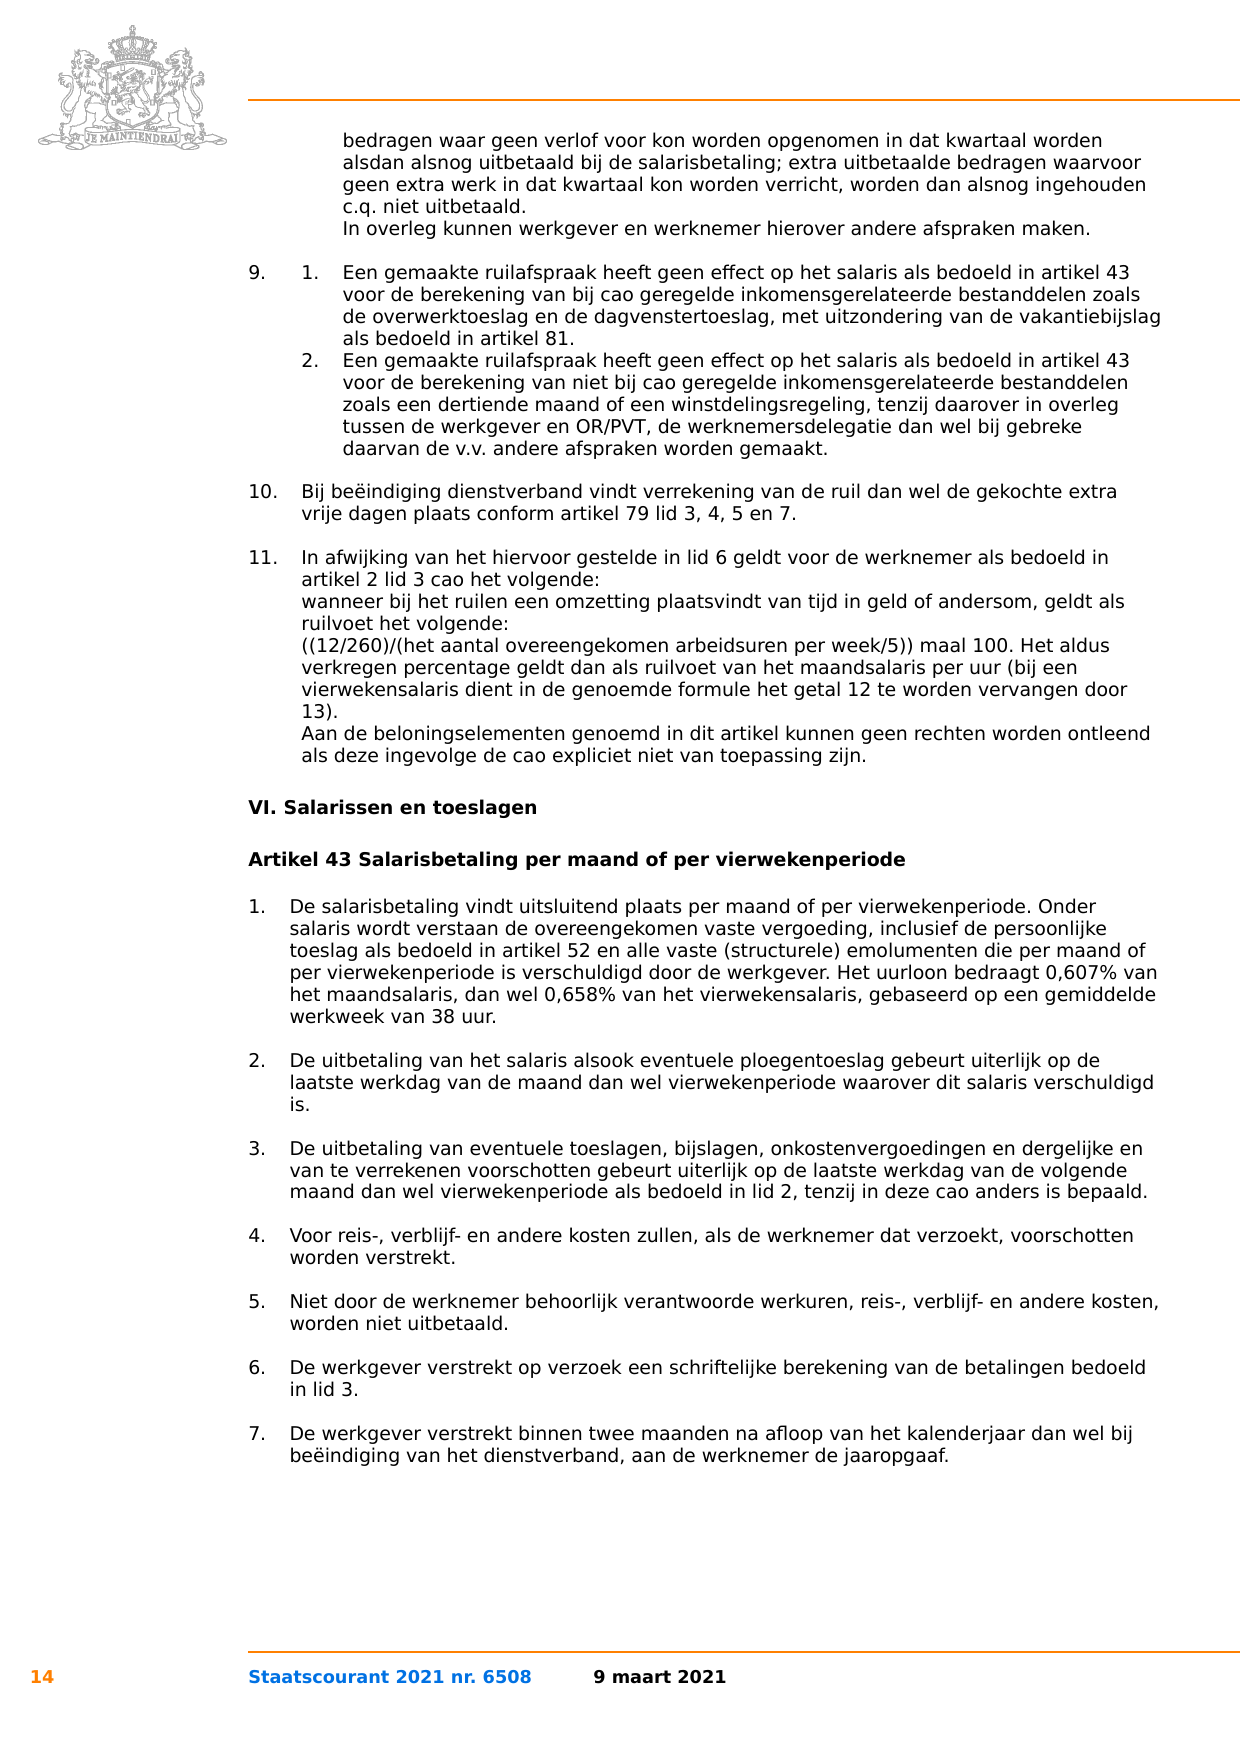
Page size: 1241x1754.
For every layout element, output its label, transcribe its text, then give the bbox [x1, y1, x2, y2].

text ((12/260)/(het aantal overeengekomen arbeidsuren per week/5)) maal 100. Het aldus verkregen percentage geldt dan als ruilvoet van het maandsalaris per uur (bij een vierwekensalaris dient in de genoemde formule het getal 12 te worden vervangen door 13). [301, 635, 1163, 723]
text 4. Voor reis-, verblijf- en andere kosten zullen, als de werknemer dat verzoekt, voorschotten worden verstrekt. [248, 1225, 1163, 1269]
text 2. Een gemaakte ruilafspraak heeft geen effect op het salaris als bedoeld in artikel 43 voor de berekening van niet bij cao geregelde inkomensgerelateerde bestanddelen zoals een dertiende maand of een winstdelingsregeling, tenzij daarover in overleg tussen de werkgever en OR/PVT, de werknemersdelegatie dan wel bij gebreke daarvan de v.v. andere afspraken worden gemaakt. [301, 349, 1163, 459]
picture [38, 25, 227, 150]
text 2. De uitbetaling van het salaris alsook eventuele ploegentoeslag gebeurt uiterlijk op de laatste werkdag van de maand dan wel vierwekenperiode waarover dit salaris verschuldigd is. [248, 1050, 1163, 1116]
text 7. De werkgever verstrekt binnen twee maanden na afloop van het kalenderjaar dan wel bij beëindiging van het dienstverband, aan de werknemer de jaaropgaaf. [248, 1423, 1163, 1467]
text 9. 1. Een gemaakte ruilafspraak heeft geen effect op het salaris als bedoeld in artikel 43 voor de berekening van bij cao geregelde inkomensgerelateerde bestanddelen zoals de overwerktoeslag en de dagvenstertoeslag, met uitzondering van de vakantiebijslag als bedoeld in artikel 81. [248, 262, 1163, 349]
text In overleg kunnen werkgever en werknemer hierover andere afspraken maken. [342, 218, 1163, 240]
text Aan de beloningselementen genoemd in dit artikel kunnen geen rechten worden ontleend als deze ingevolge de cao expliciet niet van toepassing zijn. [301, 723, 1163, 767]
subtitle VI. Salarissen en toeslagen [248, 797, 1163, 819]
text 10. Bij beëindiging dienstverband vindt verrekening van de ruil dan wel de gekochte extra vrije dagen plaats conform artikel 79 lid 3, 4, 5 en 7. [248, 481, 1163, 525]
text bedragen waar geen verlof voor kon worden opgenomen in dat kwartaal worden alsdan alsnog uitbetaald bij de salarisbetaling; extra uitbetaalde bedragen waarvoor geen extra werk in dat kwartaal kon worden verricht, worden dan alsnog ingehouden c.q. niet uitbetaald. [301, 130, 1163, 218]
text wanneer bij het ruilen een omzetting plaatsvindt van tijd in geld of andersom, geldt als ruilvoet het volgende: [301, 591, 1163, 635]
text 3. De uitbetaling van eventuele toeslagen, bijslagen, onkostenvergoedingen en dergelijke en van te verrekenen voorschotten gebeurt uiterlijk op de laatste werkdag van de volgende maand dan wel vierwekenperiode als bedoeld in lid 2, tenzij in deze cao anders is bepaald. [248, 1137, 1163, 1203]
subtitle Artikel 43 Salarisbetaling per maand of per vierwekenperiode [248, 849, 1163, 871]
text 6. De werkgever verstrekt op verzoek een schriftelijke berekening van de betalingen bedoeld in lid 3. [248, 1357, 1163, 1401]
text 11. In afwijking van het hiervoor gestelde in lid 6 geldt voor de werknemer als bedoeld in artikel 2 lid 3 cao het volgende: [248, 547, 1163, 591]
text 1. De salarisbetaling vindt uitsluitend plaats per maand of per vierwekenperiode. Onder salaris wordt verstaan de overeengekomen vaste vergoeding, inclusief de persoonlijke toeslag als bedoeld in artikel 52 en alle vaste (structurele) emolumenten die per maand of per vierwekenperiode is verschuldigd door de werkgever. Het uurloon bedraagt 0,607% van het maandsalaris, dan wel 0,658% van het vierwekensalaris, gebaseerd op een gemiddelde werkweek van 38 uur. [248, 896, 1163, 1028]
text 5. Niet door de werknemer behoorlijk verantwoorde werkuren, reis-, verblijf- en andere kosten, worden niet uitbetaald. [248, 1291, 1163, 1335]
